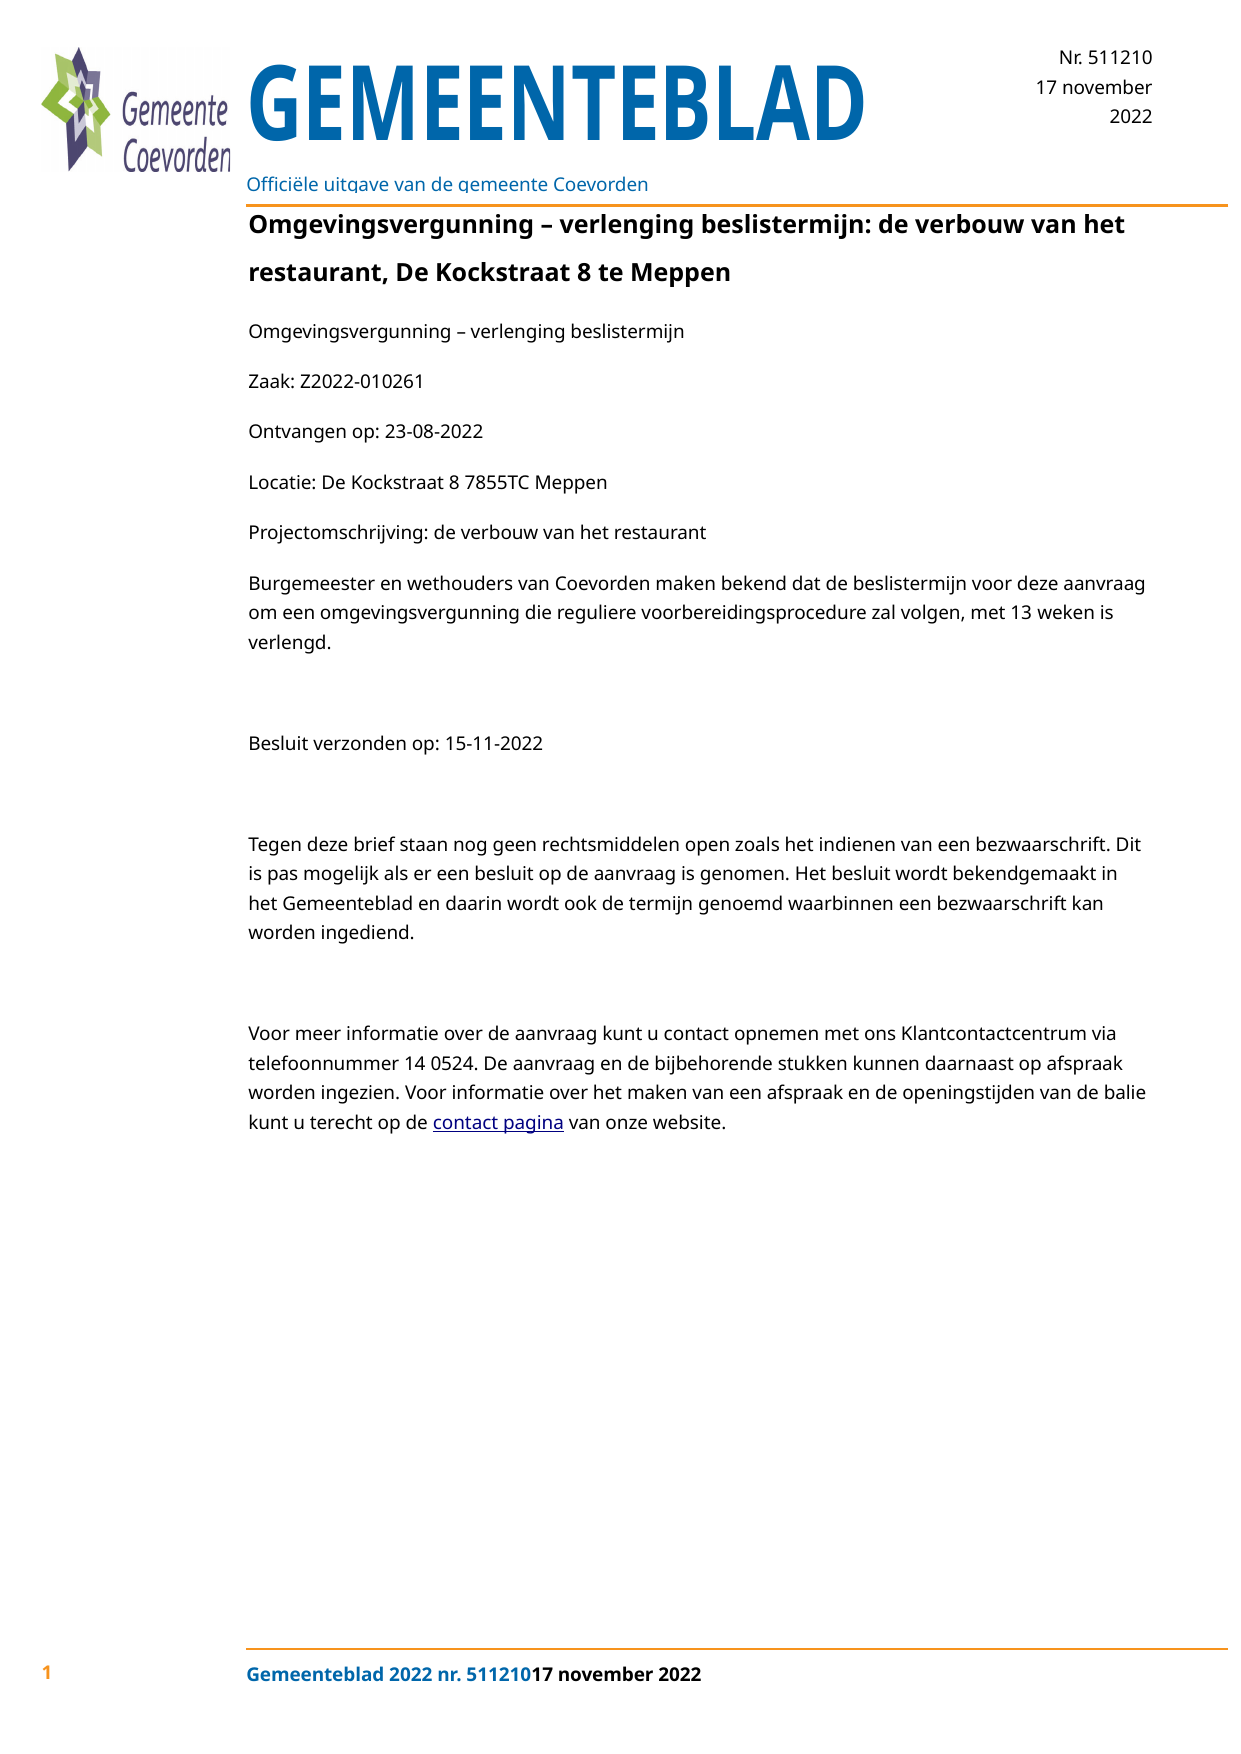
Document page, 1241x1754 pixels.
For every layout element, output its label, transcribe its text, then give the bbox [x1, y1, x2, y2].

text Tegen deze brief staan nog geen rechtsmiddelen open zoals het indienen van een bezwaarschrift. Dit is pas mogelijk als er een besluit op de aanvraag is genomen. Het besluit wordt bekendgemaakt in het Gemeenteblad en daarin wordt ook de termijn genoemd waarbinnen een bezwaarschrift kan worden ingediend. [248, 831, 1152, 945]
text Besluit verzonden op: 15-11-2022 [248, 730, 1152, 756]
text Projectomschrijving: de verbouw van het restaurant [248, 519, 1152, 545]
picture [41, 47, 231, 172]
text Voor meer informatie over de aanvraag kunt u contact opnemen met ons Klantcontactcentrum via telefoonnummer 14 0524. De aanvraag en de bijbehorende stukken kunnen daarnaast op afspraak worden ingezien. Voor informatie over het maken van een afspraak en de openingstijden van de balie kunt u terecht op de contact pagina van onze website. [248, 1020, 1152, 1135]
text Omgevingsvergunning – verlenging beslistermijn: de verbouw van het restaurant, De Kockstraat 8 te Meppen [248, 207, 1152, 288]
text Locatie: De Kockstraat 8 7855TC Meppen [248, 469, 1152, 495]
text Burgemeester en wethouders van Coevorden maken bekend dat de beslistermijn voor deze aanvraag om een omgevingsvergunning die reguliere voorbereidingsprocedure zal volgen, met 13 weken is verlengd. [248, 570, 1152, 655]
text Zaak: Z2022-010261 [248, 368, 1152, 394]
text Ontvangen op: 23-08-2022 [248, 419, 1152, 444]
text Omgevingsvergunning – verlenging beslistermijn [248, 318, 1152, 344]
